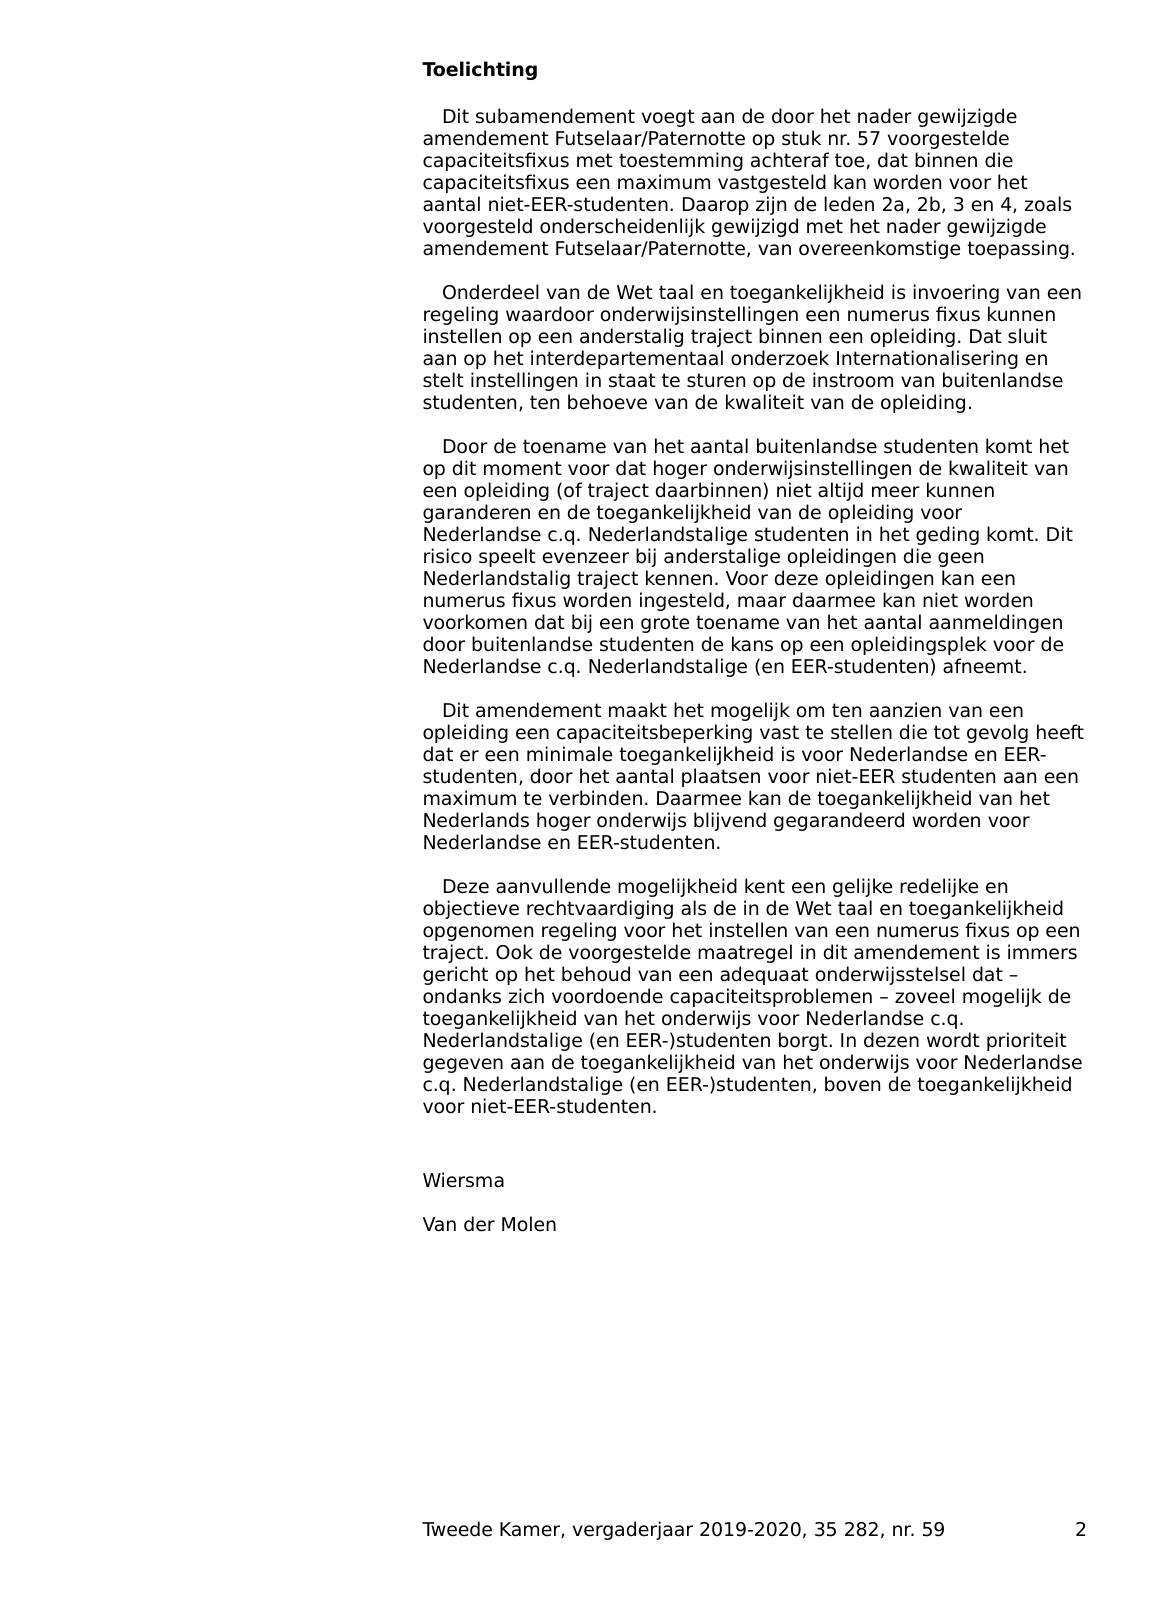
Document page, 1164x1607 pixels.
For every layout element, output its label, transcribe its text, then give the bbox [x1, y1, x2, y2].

text Deze aanvullende mogelijkheid kent een gelijke redelijke en objectieve rechtvaardiging als de in de Wet taal en toegankelijkheid opgenomen regeling voor het instellen van een numerus fixus op een traject. Ook de voorgestelde maatregel in dit amendement is immers gericht op het behoud van een adequaat onderwijsstelsel dat – ondanks zich voordoende capaciteitsproblemen – zoveel mogelijk de toegankelijkheid van het onderwijs voor Nederlandse c.q. Nederlandstalige (en EER-)studenten borgt. In dezen wordt prioriteit gegeven aan de toegankelijkheid van het onderwijs voor Nederlandse c.q. Nederlandstalige (en EER-)studenten, boven de toegankelijkheid voor niet-EER-studenten. [422, 876, 1087, 1118]
text Onderdeel van de Wet taal en toegankelijkheid is invoering van een regeling waardoor onderwijsinstellingen een numerus fixus kunnen instellen op een anderstalig traject binnen een opleiding. Dat sluit aan op het interdepartementaal onderzoek Internationalisering en stelt instellingen in staat te sturen op de instroom van buitenlandse studenten, ten behoeve van de kwaliteit van de opleiding. [422, 282, 1087, 414]
text Door de toename van het aantal buitenlandse studenten komt het op dit moment voor dat hoger onderwijsinstellingen de kwaliteit van een opleiding (of traject daarbinnen) niet altijd meer kunnen garanderen en de toegankelijkheid van de opleiding voor Nederlandse c.q. Nederlandstalige studenten in het geding komt. Dit risico speelt evenzeer bij anderstalige opleidingen die geen Nederlandstalig traject kennen. Voor deze opleidingen kan een numerus fixus worden ingesteld, maar daarmee kan niet worden voorkomen dat bij een grote toename van het aantal aanmeldingen door buitenlandse studenten de kans op een opleidingsplek voor de Nederlandse c.q. Nederlandstalige (en EER-studenten) afneemt. [422, 436, 1087, 678]
text Dit amendement maakt het mogelijk om ten aanzien van een opleiding een capaciteitsbeperking vast te stellen die tot gevolg heeft dat er een minimale toegankelijkheid is voor Nederlandse en EER-studenten, door het aantal plaatsen voor niet-EER studenten aan een maximum te verbinden. Daarmee kan de toegankelijkheid van het Nederlands hoger onderwijs blijvend gegarandeerd worden voor Nederlandse en EER-studenten. [422, 700, 1087, 854]
text Dit subamendement voegt aan de door het nader gewijzigde amendement Futselaar/Paternotte op stuk nr. 57 voorgestelde capaciteitsfixus met toestemming achteraf toe, dat binnen die capaciteitsfixus een maximum vastgesteld kan worden voor het aantal niet-EER-studenten. Daarop zijn de leden 2a, 2b, 3 en 4, zoals voorgesteld onderscheidenlijk gewijzigd met het nader gewijzigde amendement Futselaar/Paternotte, van overeenkomstige toepassing. [422, 106, 1087, 260]
text Wiersma Van der Molen [422, 1148, 1087, 1236]
subtitle Toelichting [422, 59, 1087, 81]
